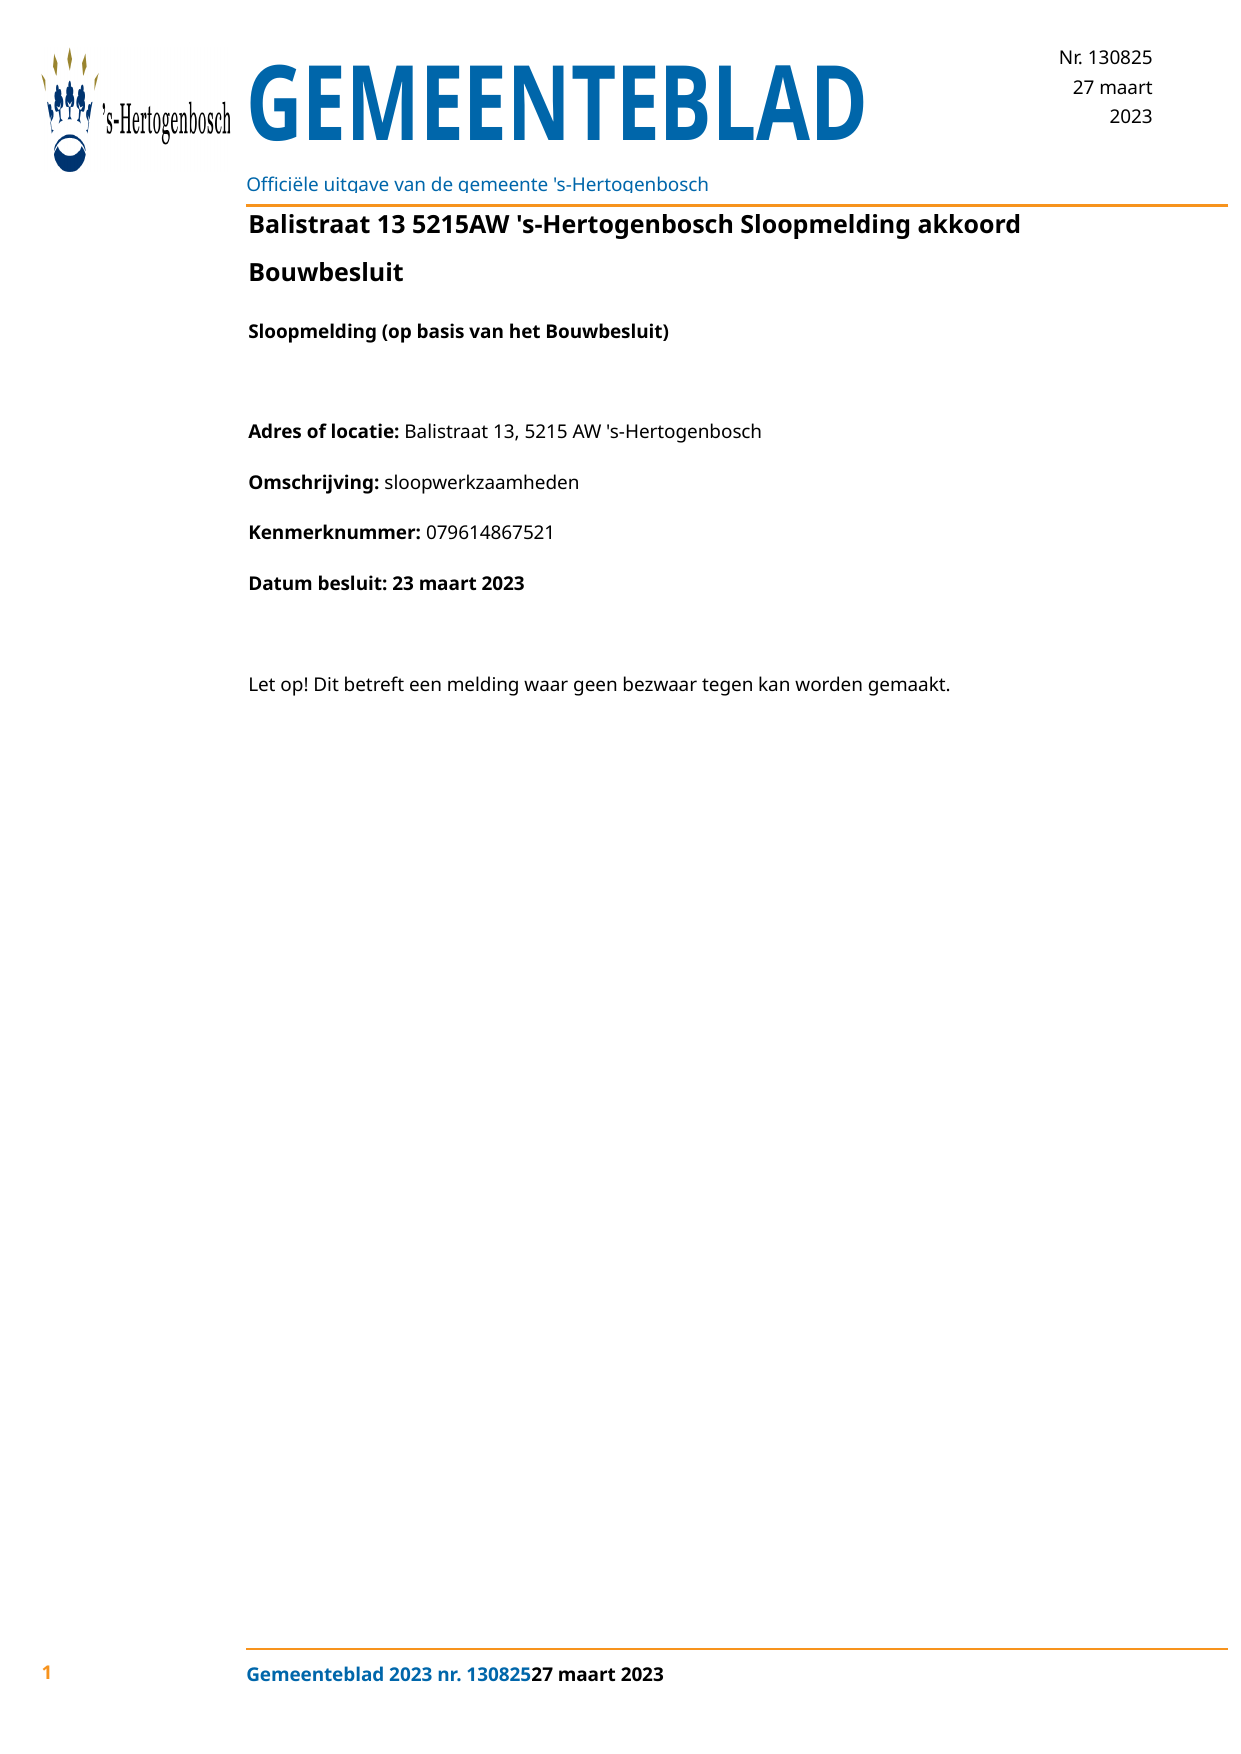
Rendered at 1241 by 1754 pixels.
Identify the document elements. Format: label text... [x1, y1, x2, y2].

text Let op! Dit betreft een melding waar geen bezwaar tegen kan worden gemaakt. [248, 671, 1152, 697]
text Omschrijving: sloopwerkzaamheden [248, 469, 1152, 495]
text Balistraat 13 5215AW 's-Hertogenbosch Sloopmelding akkoord Bouwbesluit [248, 207, 1152, 288]
text Sloopmelding (op basis van het Bouwbesluit) [248, 318, 1152, 344]
text Kenmerknummer: 079614867521 [248, 519, 1152, 545]
text Datum besluit: 23 maart 2023 [248, 570, 1152, 596]
text Adres of locatie: Balistraat 13, 5215 AW 's-Hertogenbosch [248, 419, 1152, 444]
picture [41, 47, 231, 172]
